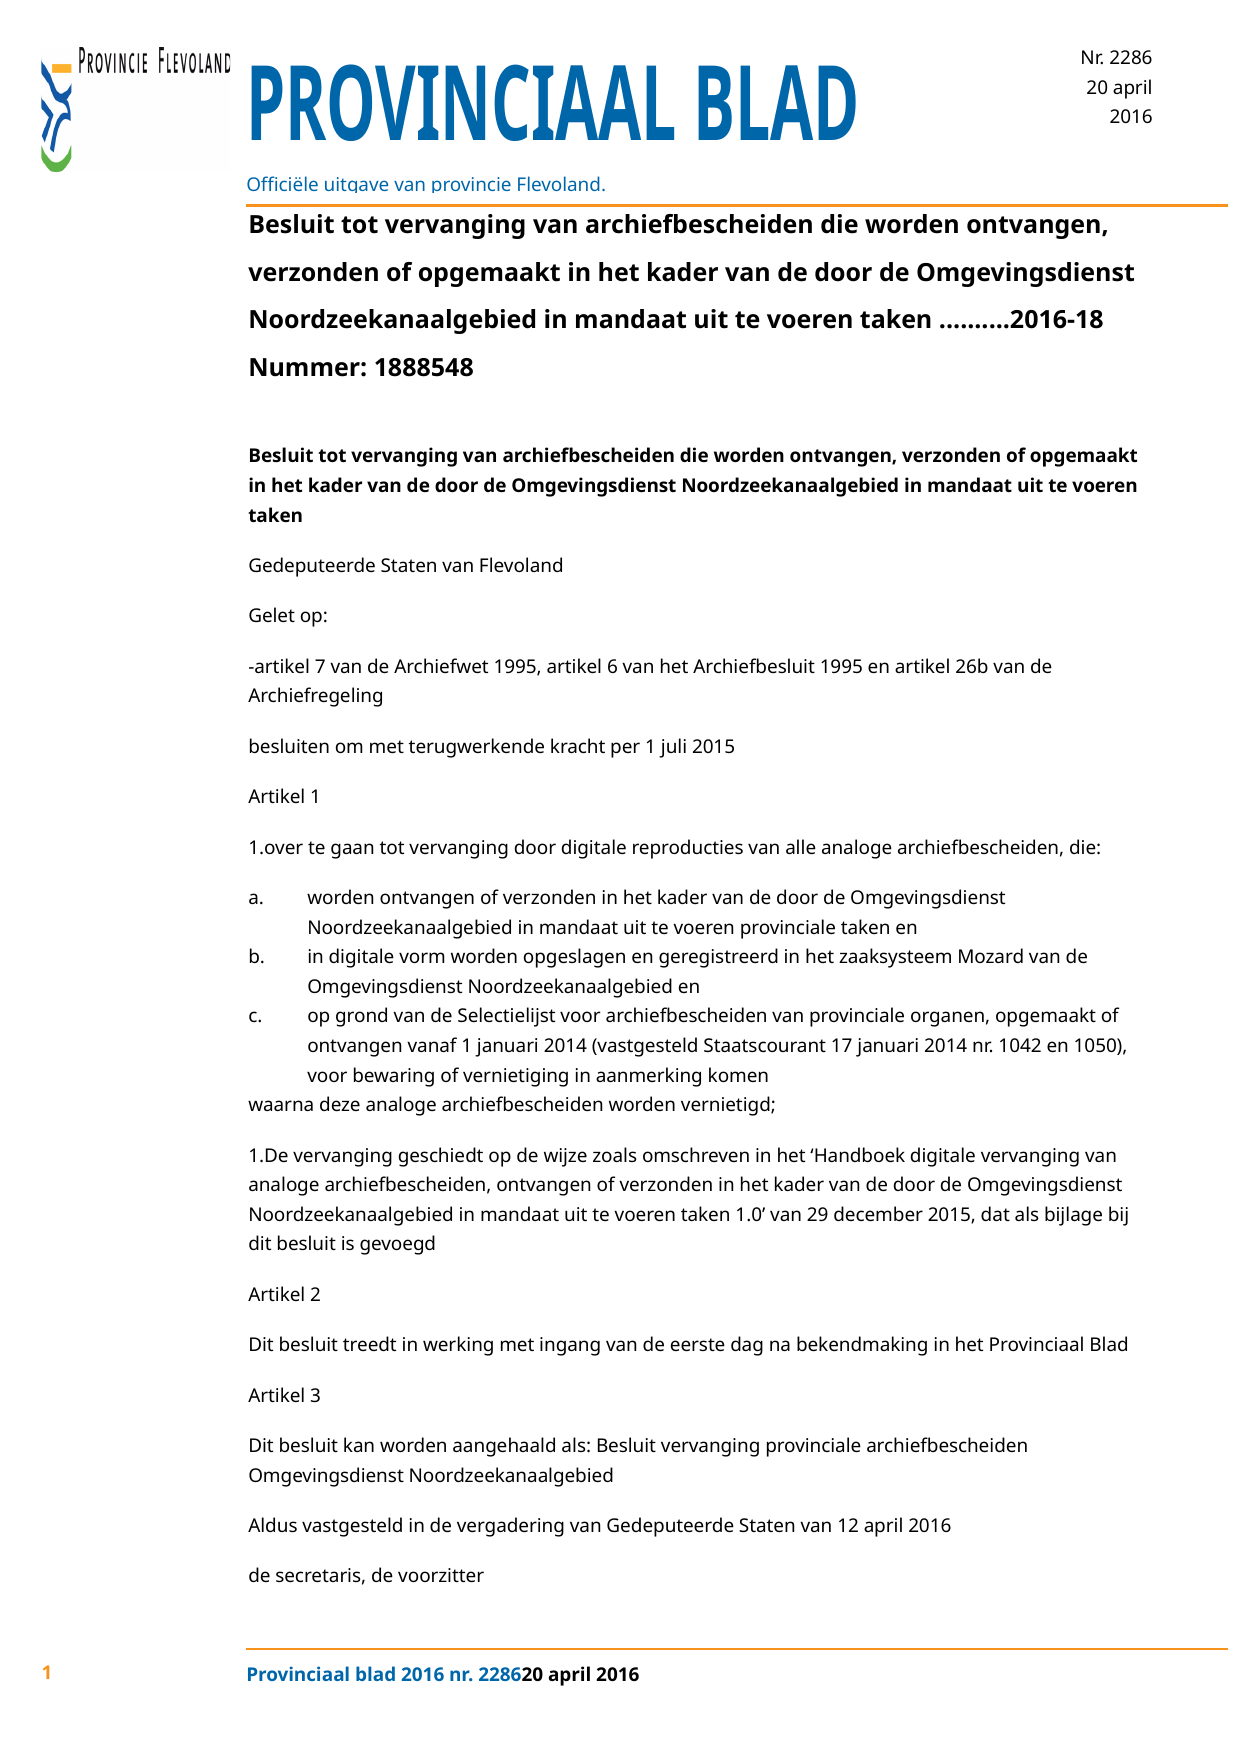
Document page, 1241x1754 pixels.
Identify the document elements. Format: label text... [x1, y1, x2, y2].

list worden ontvangen of verzonden in het kader van de door de Omgevingsdienst Noordzeekanaalgebied in mandaat uit te voeren provinciale taken en [248, 884, 1152, 940]
text besluiten om met terugwerkende kracht per 1 juli 2015 [248, 733, 1152, 759]
text Gedeputeerde Staten van Flevoland [248, 552, 1152, 578]
list op grond van de Selectielijst voor archiefbescheiden van provinciale organen, opgemaakt of ontvangen vanaf 1 januari 2014 (vastgesteld Staatscourant 17 januari 2014 nr. 1042 en 1050), voor bewaring of vernietiging in aanmerking komen [248, 1003, 1152, 1088]
text Gelet op: [248, 603, 1152, 628]
text 1.De vervanging geschiedt op de wijze zoals omschreven in het ‘Handboek digitale vervanging van analoge archiefbescheiden, ontvangen of verzonden in het kader van de door de Omgevingsdienst Noordzeekanaalgebied in mandaat uit te voeren taken 1.0’ van 29 december 2015, dat als bijlage bij dit besluit is gevoegd [248, 1142, 1152, 1256]
picture [41, 47, 231, 172]
text de secretaris, de voorzitter [248, 1563, 1152, 1588]
text Artikel 2 [248, 1281, 1152, 1307]
text Dit besluit treedt in werking met ingang van de eerste dag na bekendmaking in het Provinciaal Blad [248, 1331, 1152, 1357]
text waarna deze analoge archiefbescheiden worden vernietigd; [248, 1091, 1152, 1117]
list in digitale vorm worden opgeslagen en geregistreerd in het zaaksysteem Mozard van de Omgevingsdienst Noordzeekanaalgebied en [248, 943, 1152, 999]
text Artikel 1 [248, 783, 1152, 809]
text Besluit tot vervanging van archiefbescheiden die worden ontvangen, verzonden of opgemaakt in het kader van de door de Omgevingsdienst Noordzeekanaalgebied in mandaat uit te voeren taken ..........2016-18 Nummer: 1888548 [248, 207, 1152, 384]
text Artikel 3 [248, 1382, 1152, 1408]
text Besluit tot vervanging van archiefbescheiden die worden ontvangen, verzonden of opgemaakt in het kader van de door de Omgevingsdienst Noordzeekanaalgebied in mandaat uit te voeren taken [248, 443, 1152, 528]
text 1.over te gaan tot vervanging door digitale reproducties van alle analoge archiefbescheiden, die: [248, 834, 1152, 860]
text Aldus vastgesteld in de vergadering van Gedeputeerde Staten van 12 april 2016 [248, 1512, 1152, 1538]
text -artikel 7 van de Archiefwet 1995, artikel 6 van het Archiefbesluit 1995 en artikel 26b van de Archiefregeling [248, 653, 1152, 708]
text Dit besluit kan worden aangehaald als: Besluit vervanging provinciale archiefbescheiden Omgevingsdienst Noordzeekanaalgebied [248, 1432, 1152, 1488]
